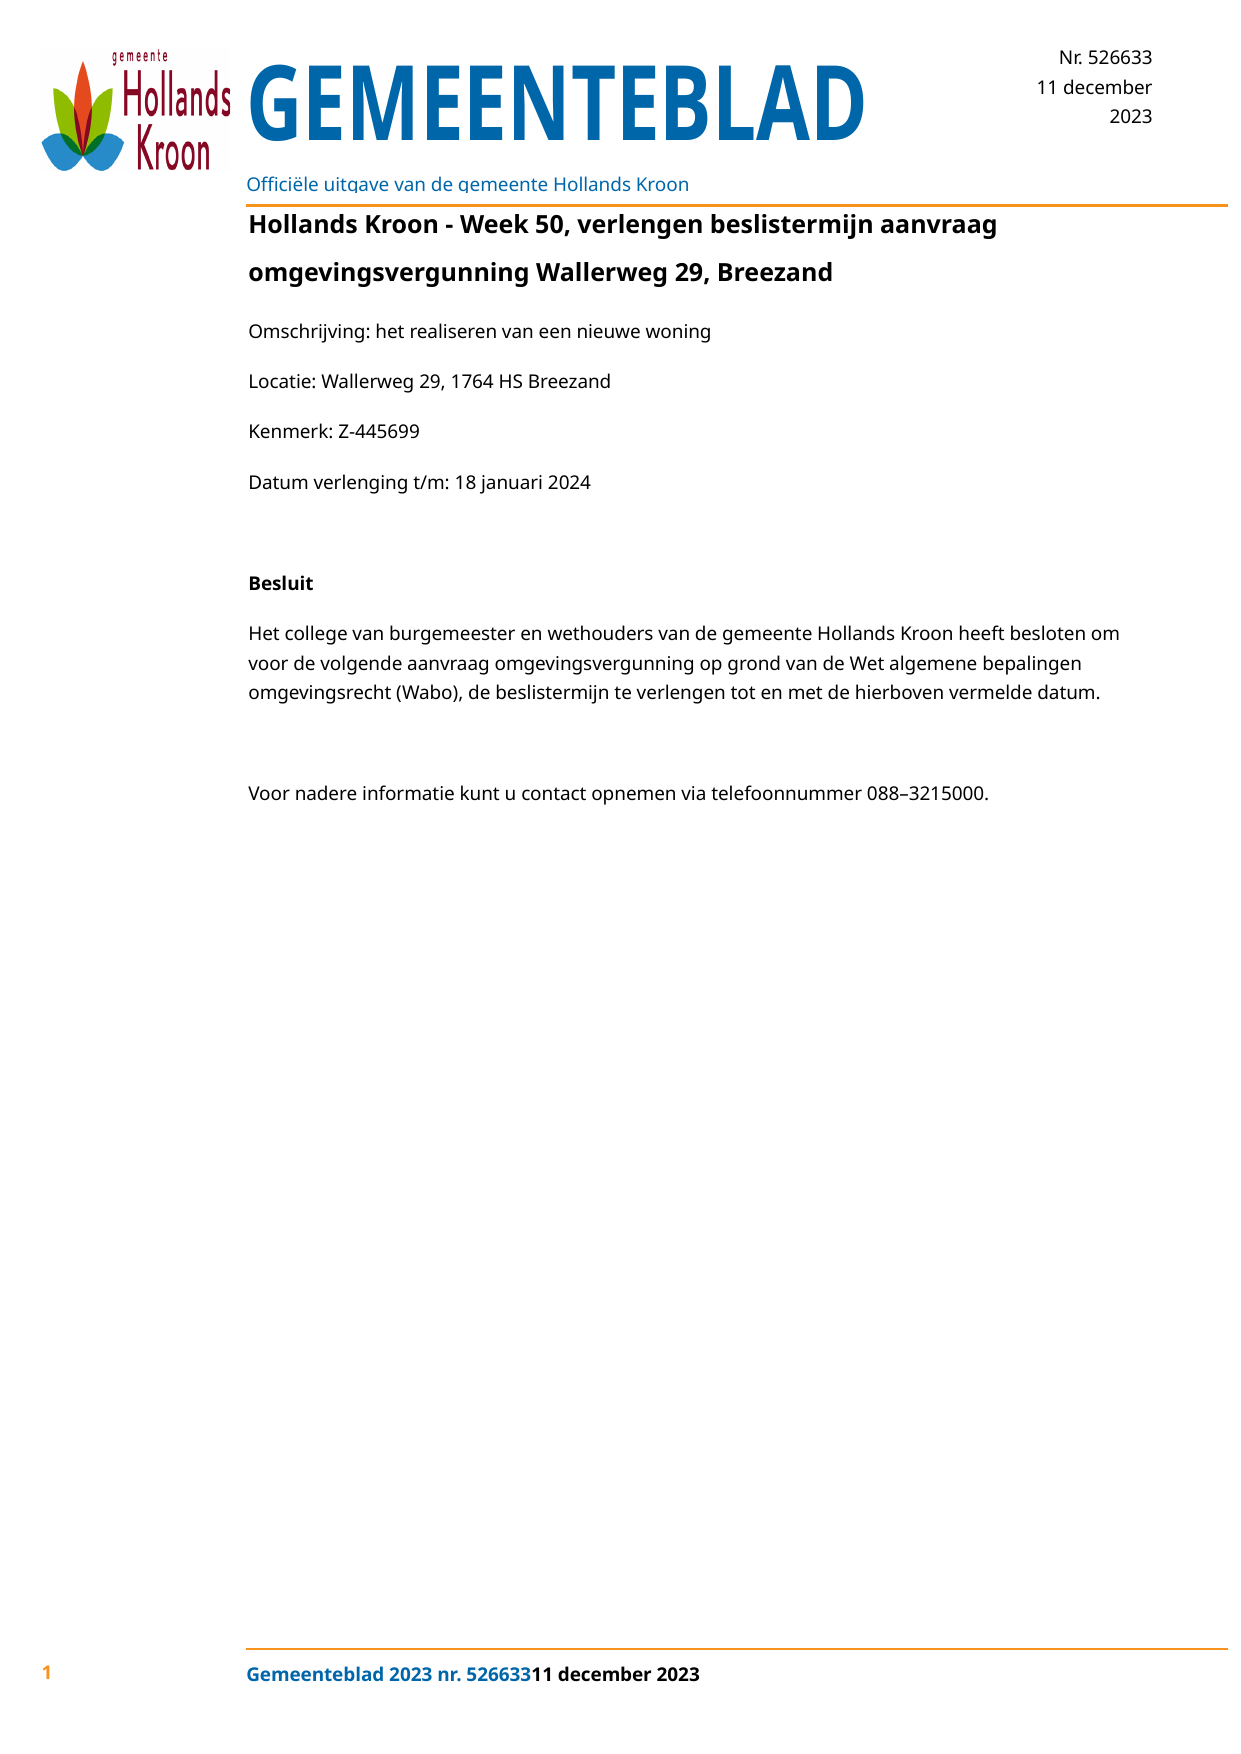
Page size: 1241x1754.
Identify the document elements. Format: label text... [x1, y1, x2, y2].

text Het college van burgemeester en wethouders van de gemeente Hollands Kroon heeft besloten om voor de volgende aanvraag omgevingsvergunning op grond van de Wet algemene bepalingen omgevingsrecht (Wabo), de beslistermijn te verlengen tot en met de hierboven vermelde datum. [248, 620, 1152, 705]
text Besluit [248, 570, 1152, 596]
text Kenmerk: Z-445699 [248, 419, 1152, 444]
picture [41, 47, 231, 172]
text Locatie: Wallerweg 29, 1764 HS Breezand [248, 368, 1152, 394]
text Datum verlenging t/m: 18 januari 2024 [248, 469, 1152, 495]
text Voor nadere informatie kunt u contact opnemen via telefoonnummer 088–3215000. [248, 780, 1152, 806]
text Omschrijving: het realiseren van een nieuwe woning [248, 318, 1152, 344]
text Hollands Kroon - Week 50, verlengen beslistermijn aanvraag omgevingsvergunning Wallerweg 29, Breezand [248, 207, 1152, 288]
